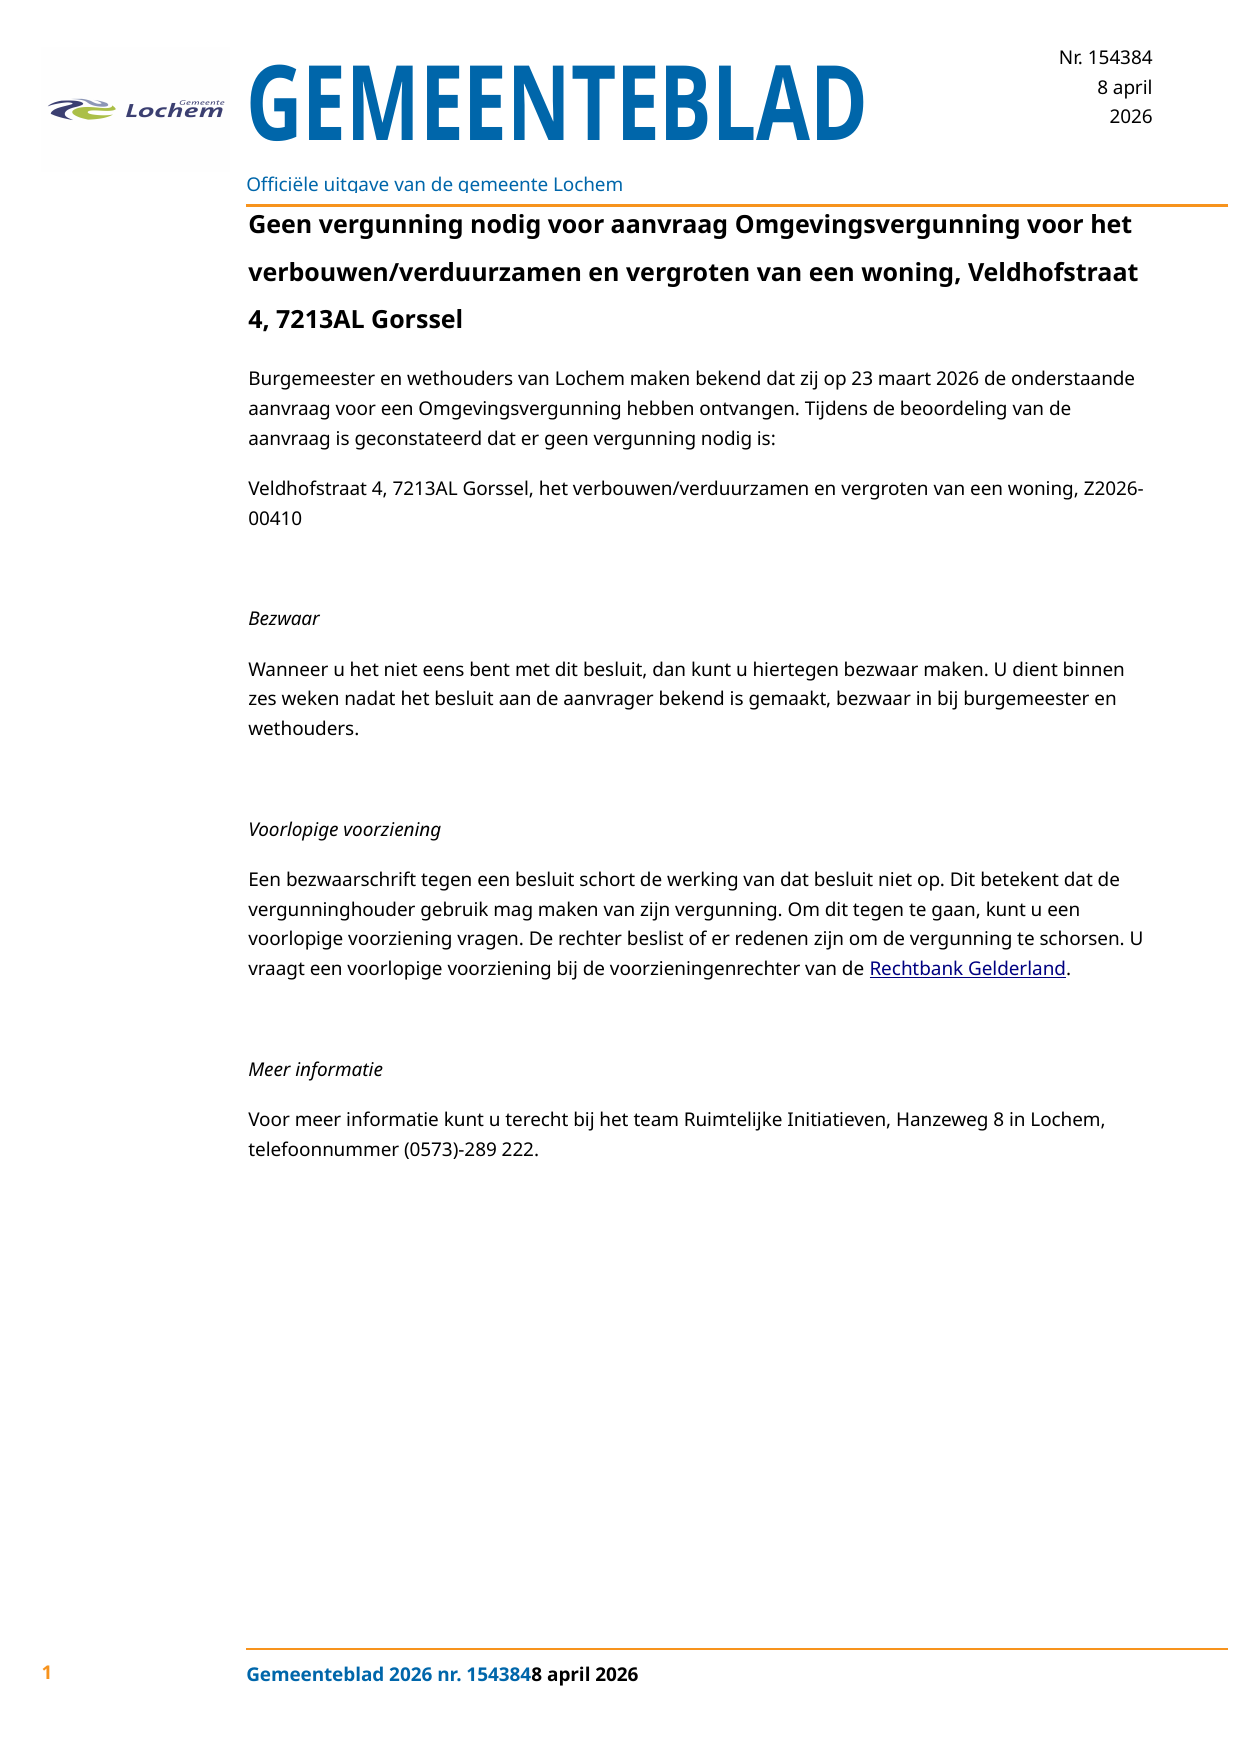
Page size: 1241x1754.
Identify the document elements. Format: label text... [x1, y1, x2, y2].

text Wanneer u het niet eens bent met dit besluit, dan kunt u hiertegen bezwaar maken. U dient binnen zes weken nadat het besluit aan de aanvrager bekend is gemaakt, bezwaar in bij burgemeester en wethouders. [248, 656, 1152, 741]
text Meer informatie [248, 1056, 1152, 1082]
text Voor meer informatie kunt u terecht bij het team Ruimtelijke Initiatieven, Hanzeweg 8 in Lochem, telefoonnummer (0573)-289 222. [248, 1106, 1152, 1162]
text Een bezwaarschrift tegen een besluit schort de werking van dat besluit niet op. Dit betekent dat de vergunninghouder gebruik mag maken van zijn vergunning. Om dit tegen te gaan, kunt u een voorlopige voorziening vragen. De rechter beslist of er redenen zijn om de vergunning te schorsen. U vraagt een voorlopige voorziening bij de voorzieningenrechter van de Rechtbank Gelderland. [248, 866, 1152, 981]
picture [41, 47, 231, 172]
text Veldhofstraat 4, 7213AL Gorssel, het verbouwen/verduurzamen en vergroten van een woning, Z2026-00410 [248, 475, 1152, 530]
text Geen vergunning nodig voor aanvraag Omgevingsvergunning voor het verbouwen/verduurzamen en vergroten van een woning, Veldhofstraat 4, 7213AL Gorssel [248, 207, 1152, 336]
text Voorlopige voorziening [248, 816, 1152, 842]
text Burgemeester en wethouders van Lochem maken bekend dat zij op 23 maart 2026 de onderstaande aanvraag voor een Omgevingsvergunning hebben ontvangen. Tijdens de beoordeling van de aanvraag is geconstateerd dat er geen vergunning nodig is: [248, 366, 1152, 450]
text Bezwaar [248, 606, 1152, 631]
